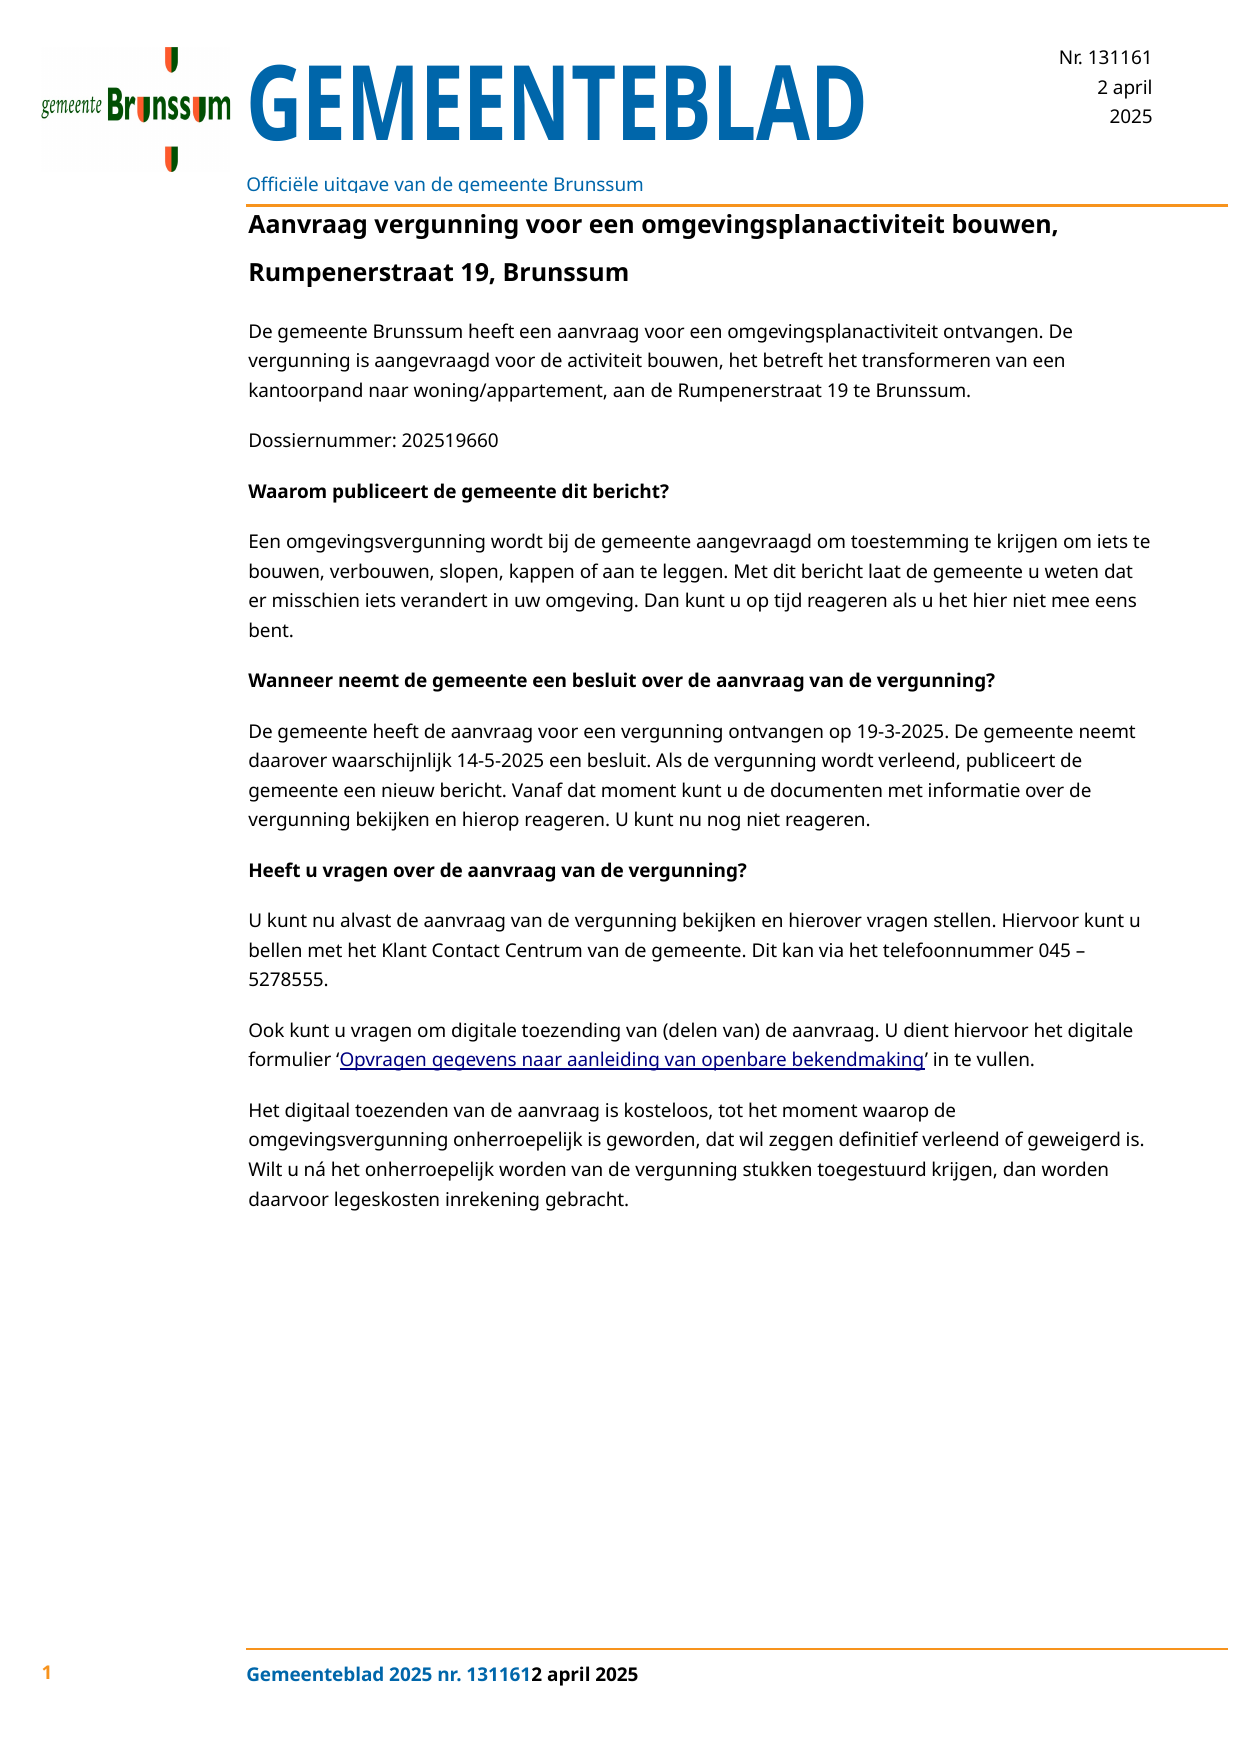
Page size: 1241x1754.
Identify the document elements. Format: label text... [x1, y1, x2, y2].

text Het digitaal toezenden van de aanvraag is kosteloos, tot het moment waarop de omgevingsvergunning onherroepelijk is geworden, dat wil zeggen definitief verleend of geweigerd is. Wilt u ná het onherroepelijk worden van de vergunning stukken toegestuurd krijgen, dan worden daarvoor legeskosten inrekening gebracht. [248, 1097, 1152, 1212]
text Ook kunt u vragen om digitale toezending van (delen van) de aanvraag. U dient hiervoor het digitale formulier ‘Opvragen gegevens naar aanleiding van openbare bekendmaking’ in te vullen. [248, 1017, 1152, 1072]
text Dossiernummer: 202519660 [248, 427, 1152, 453]
text De gemeente heeft de aanvraag voor een vergunning ontvangen op 19-3-2025. De gemeente neemt daarover waarschijnlijk 14-5-2025 een besluit. Als de vergunning wordt verleend, publiceert de gemeente een nieuw bericht. Vanaf dat moment kunt u de documenten met informatie over de vergunning bekijken en hierop reageren. U kunt nu nog niet reageren. [248, 718, 1152, 832]
text U kunt nu alvast de aanvraag van de vergunning bekijken en hierover vragen stellen. Hiervoor kunt u bellen met het Klant Contact Centrum van de gemeente. Dit kan via het telefoonnummer 045 – 5278555. [248, 907, 1152, 992]
picture [41, 47, 231, 172]
text Heeft u vragen over de aanvraag van de vergunning? [248, 857, 1152, 883]
text De gemeente Brunssum heeft een aanvraag voor een omgevingsplanactiviteit ontvangen. De vergunning is aangevraagd voor de activiteit bouwen, het betreft het transformeren van een kantoorpand naar woning/appartement, aan de Rumpenerstraat 19 te Brunssum. [248, 318, 1152, 403]
text Aanvraag vergunning voor een omgevingsplanactiviteit bouwen, Rumpenerstraat 19, Brunssum [248, 207, 1152, 288]
text Wanneer neemt de gemeente een besluit over de aanvraag van de vergunning? [248, 667, 1152, 693]
text Een omgevingsvergunning wordt bij de gemeente aangevraagd om toestemming te krijgen om iets te bouwen, verbouwen, slopen, kappen of aan te leggen. Met dit bericht laat de gemeente u weten dat er misschien iets verandert in uw omgeving. Dan kunt u op tijd reageren als u het hier niet mee eens bent. [248, 528, 1152, 643]
text Waarom publiceert de gemeente dit bericht? [248, 478, 1152, 504]
